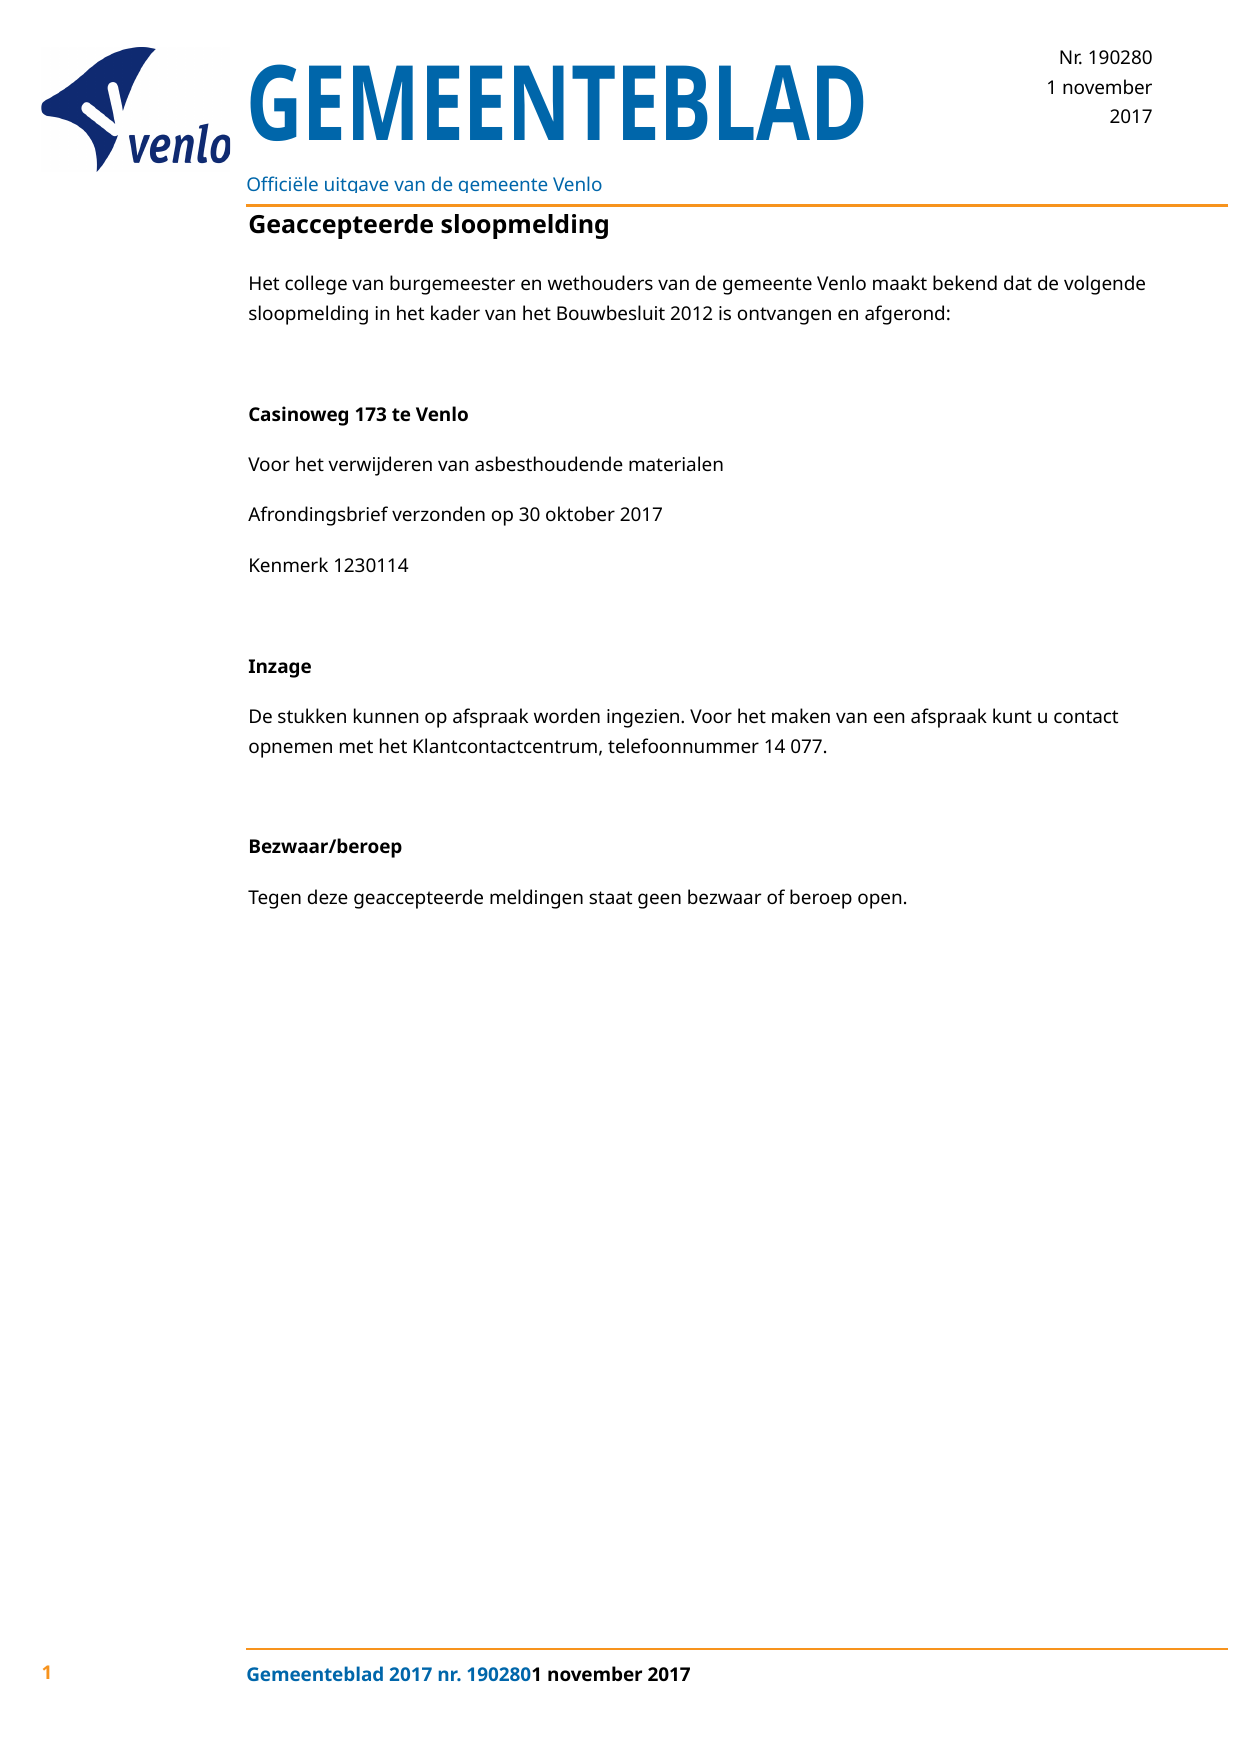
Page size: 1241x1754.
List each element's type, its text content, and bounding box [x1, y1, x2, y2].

text Kenmerk 1230114 [248, 552, 1152, 578]
text Geaccepteerde sloopmelding [248, 207, 1152, 241]
picture [41, 47, 231, 172]
text Afrondingsbrief verzonden op 30 oktober 2017 [248, 502, 1152, 527]
text Casinoweg 173 te Venlo [248, 401, 1152, 426]
text Inzage [248, 653, 1152, 678]
text Bezwaar/beroep [248, 834, 1152, 859]
text Het college van burgemeester en wethouders van de gemeente Venlo maakt bekend dat de volgende sloopmelding in het kader van het Bouwbesluit 2012 is ontvangen en afgerond: [248, 270, 1152, 326]
text Tegen deze geaccepteerde meldingen staat geen bezwaar of beroep open. [248, 884, 1152, 910]
text Voor het verwijderen van asbesthoudende materialen [248, 451, 1152, 477]
text De stukken kunnen op afspraak worden ingezien. Voor het maken van een afspraak kunt u contact opnemen met het Klantcontactcentrum, telefoonnummer 14 077. [248, 703, 1152, 758]
